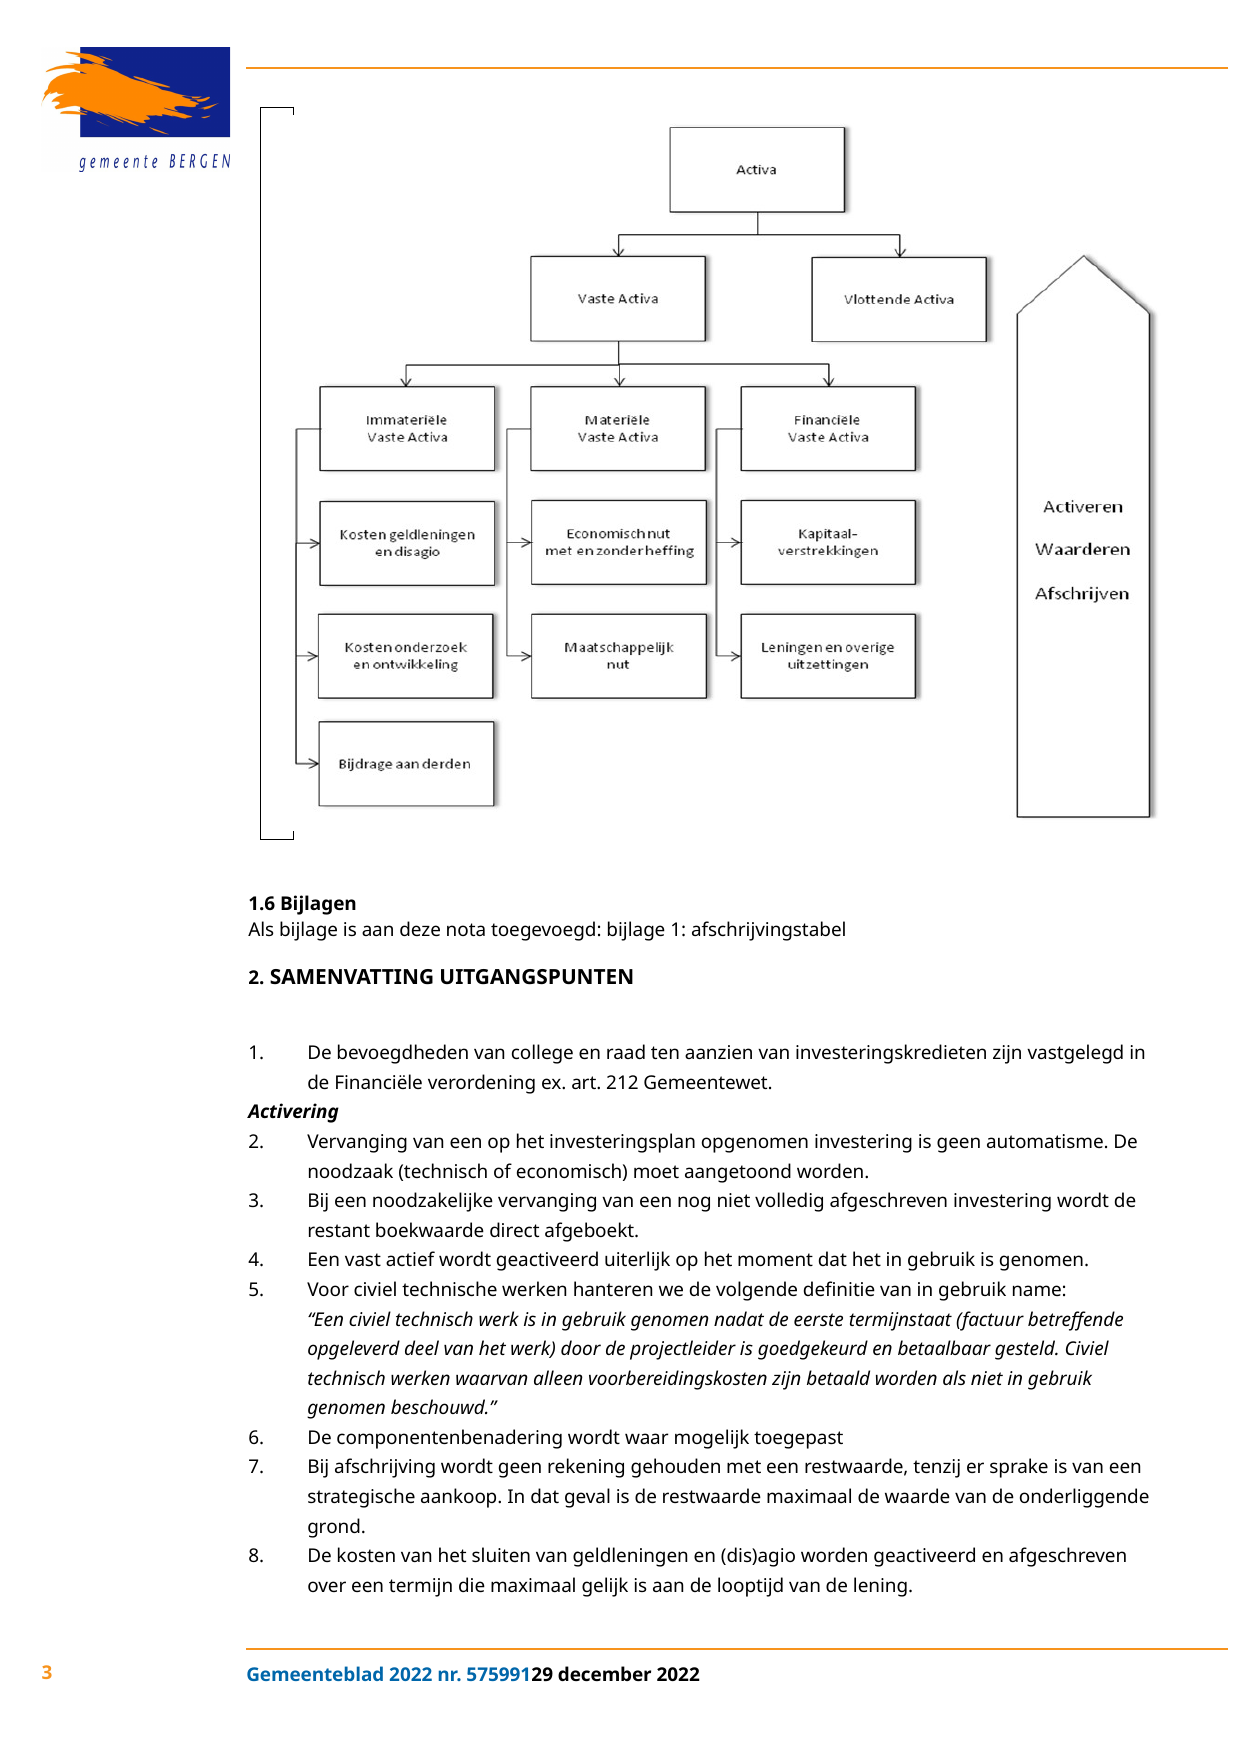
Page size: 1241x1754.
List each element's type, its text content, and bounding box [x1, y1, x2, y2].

list De bevoegdheden van college en raad ten aanzien van investeringskredieten zijn vastgelegd in de Financiële verordening ex. art. 212 Gemeentewet. [248, 1039, 1152, 1095]
text 1.6 Bijlagen [248, 890, 1152, 916]
list Een vast actief wordt geactiveerd uiterlijk op het moment dat het in gebruik is genomen. [248, 1247, 1152, 1272]
picture [41, 47, 231, 172]
list Vervanging van een op het investeringsplan opgenomen investering is geen automatisme. De noodzaak (technisch of economisch) moet aangetoond worden. [248, 1128, 1152, 1183]
text Activering [248, 1099, 1152, 1124]
text 2. SAMENVATTING UITGANGSPUNTEN [248, 962, 1152, 990]
list De kosten van het sluiten van geldleningen en (dis)agio worden geactiveerd en afgeschreven over een termijn die maximaal gelijk is aan de looptijd van de lening. [248, 1542, 1152, 1598]
list Voor civiel technische werken hanteren we de volgende definitie van in gebruik name: [248, 1276, 1152, 1302]
text Als bijlage is aan deze nota toegevoegd: bijlage 1: afschrijvingstabel [248, 916, 1152, 942]
list Bij een noodzakelijke vervanging van een nog niet volledig afgeschreven investering wordt de restant boekwaarde direct afgeboekt. [248, 1187, 1152, 1243]
list De componentenbenadering wordt waar mogelijk toegepast [248, 1424, 1152, 1450]
picture [268, 115, 1173, 831]
list Bij afschrijving wordt geen rekening gehouden met een restwaarde, tenzij er sprake is van een strategische aankoop. In dat geval is de restwaarde maximaal de waarde van de onderliggende grond. [248, 1454, 1152, 1538]
list “Een civiel technisch werk is in gebruik genomen nadat de eerste termijnstaat (factuur betreffende opgeleverd deel van het werk) door de projectleider is goedgekeurd en betaalbaar gesteld. Civiel technisch werken waarvan alleen voorbereidingskosten zijn betaald worden als niet in gebruik genomen beschouwd.” [248, 1306, 1152, 1420]
